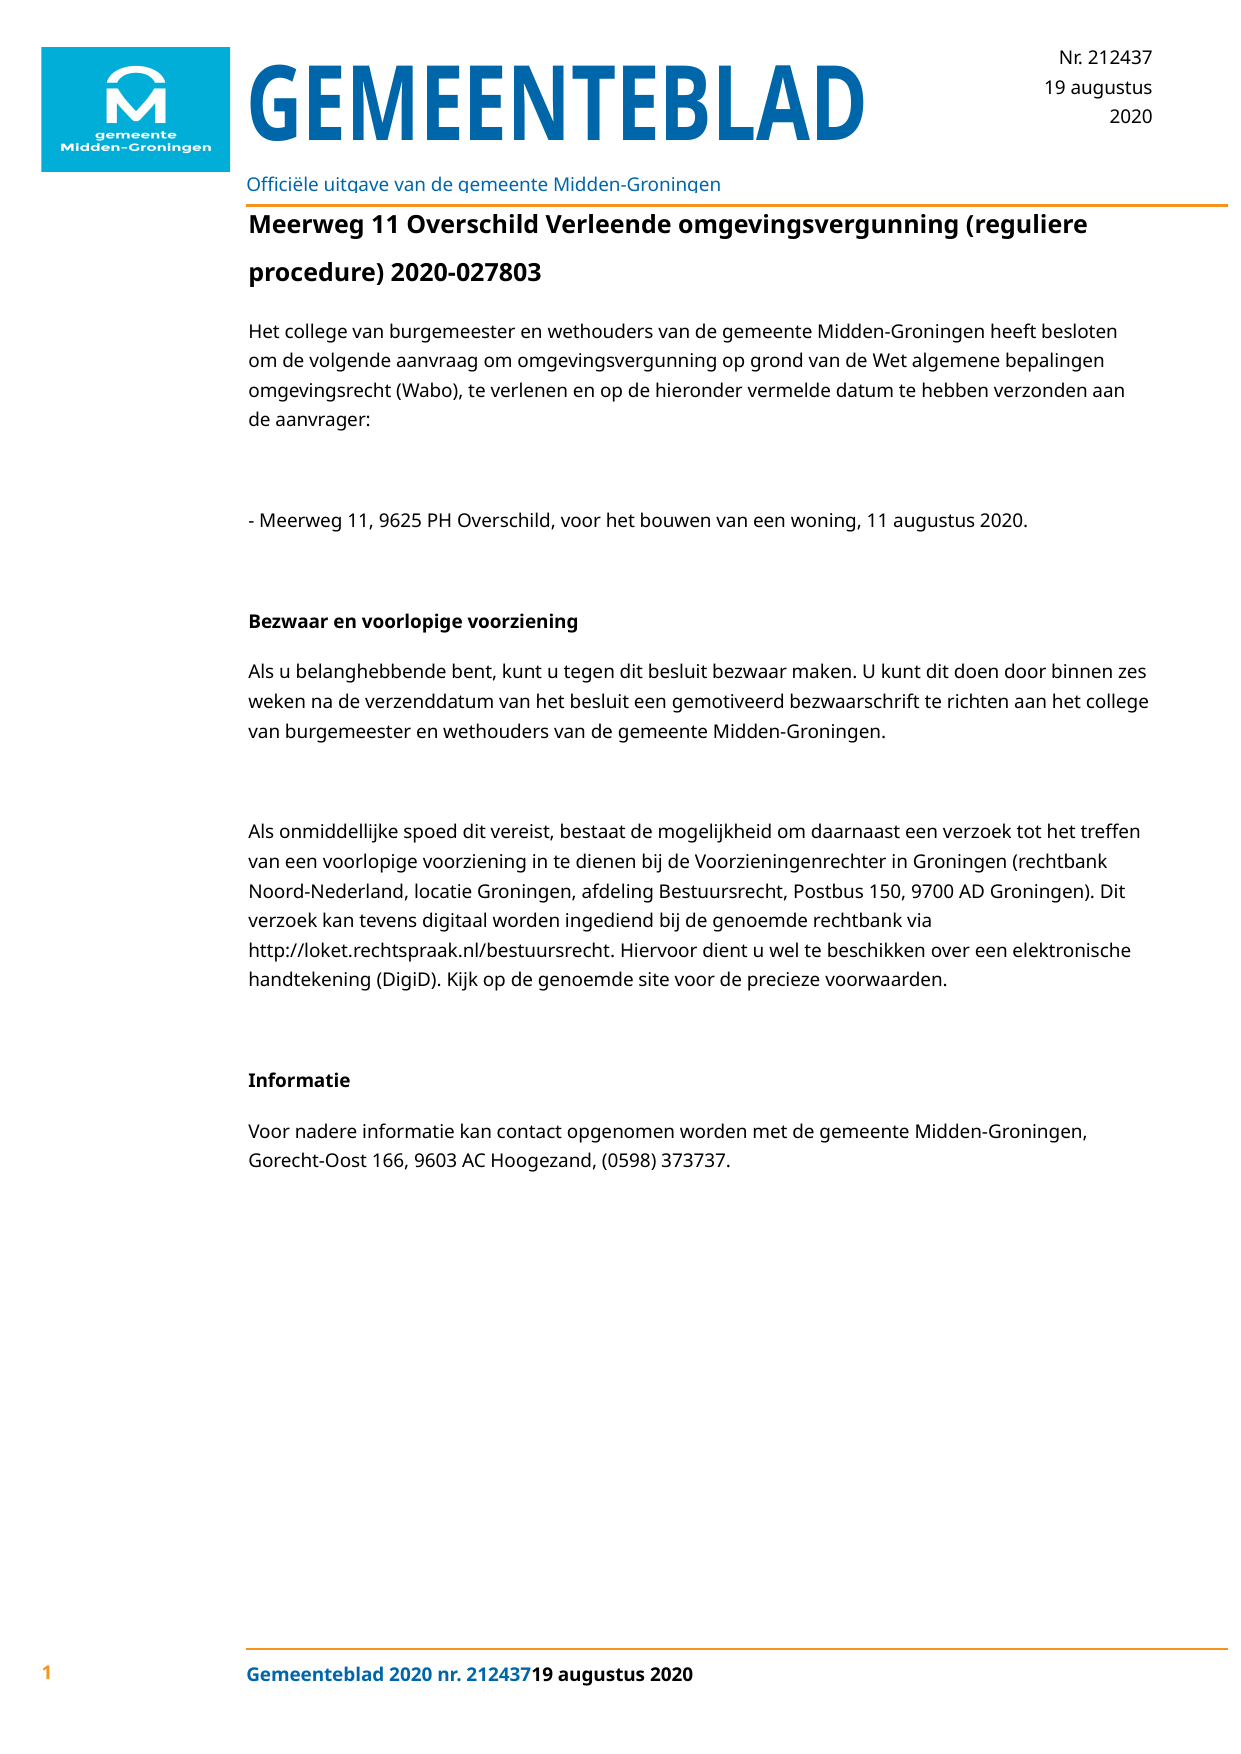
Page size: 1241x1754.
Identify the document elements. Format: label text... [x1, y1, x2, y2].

picture [184, 146, 190, 153]
text Informatie [248, 1067, 1152, 1093]
text Meerweg 11 Overschild Verleende omgevingsvergunning (reguliere procedure) 2020-027803 [248, 207, 1152, 288]
text - Meerweg 11, 9625 PH Overschild, voor het bouwen van een woning, 11 augustus 2020. [248, 507, 1152, 533]
text Als u belanghebbende bent, kunt u tegen dit besluit bezwaar maken. U kunt dit doen door binnen zes weken na de verzenddatum van het besluit een gemotiveerd bezwaarschrift te richten aan het college van burgemeester en wethouders van de gemeente Midden-Groningen. [248, 659, 1152, 744]
picture [107, 89, 165, 122]
text Als onmiddellijke spoed dit vereist, bestaat de mogelijkheid om daarnaast een verzoek tot het treffen van een voorlopige voorziening in te dienen bij de Voorzieningenrechter in Groningen (rechtbank Noord-Nederland, locatie Groningen, afdeling Bestuursrecht, Postbus 150, 9700 AD Groningen). Dit verzoek kan tevens digitaal worden ingediend bij de genoemde rechtbank via http://loket.rechtspraak.nl/bestuursrecht. Hiervoor dient u wel te beschikken over een elektronische handtekening (DigiD). Kijk op de genoemde site voor de precieze voorwaarden. [248, 819, 1152, 992]
text Bezwaar en voorlopige voorziening [248, 608, 1152, 634]
text Het college van burgemeester en wethouders van de gemeente Midden-Groningen heeft besloten om de volgende aanvraag om omgevingsvergunning op grond van de Wet algemene bepalingen omgevingsrecht (Wabo), te verlenen en op de hieronder vermelde datum te hebben verzonden aan de aanvrager: [248, 318, 1152, 432]
text Voor nadere informatie kan contact opgenomen worden met de gemeente Midden-Groningen, Gorecht-Oost 166, 9603 AC Hoogezand, (0598) 373737. [248, 1118, 1152, 1173]
picture [108, 66, 164, 82]
